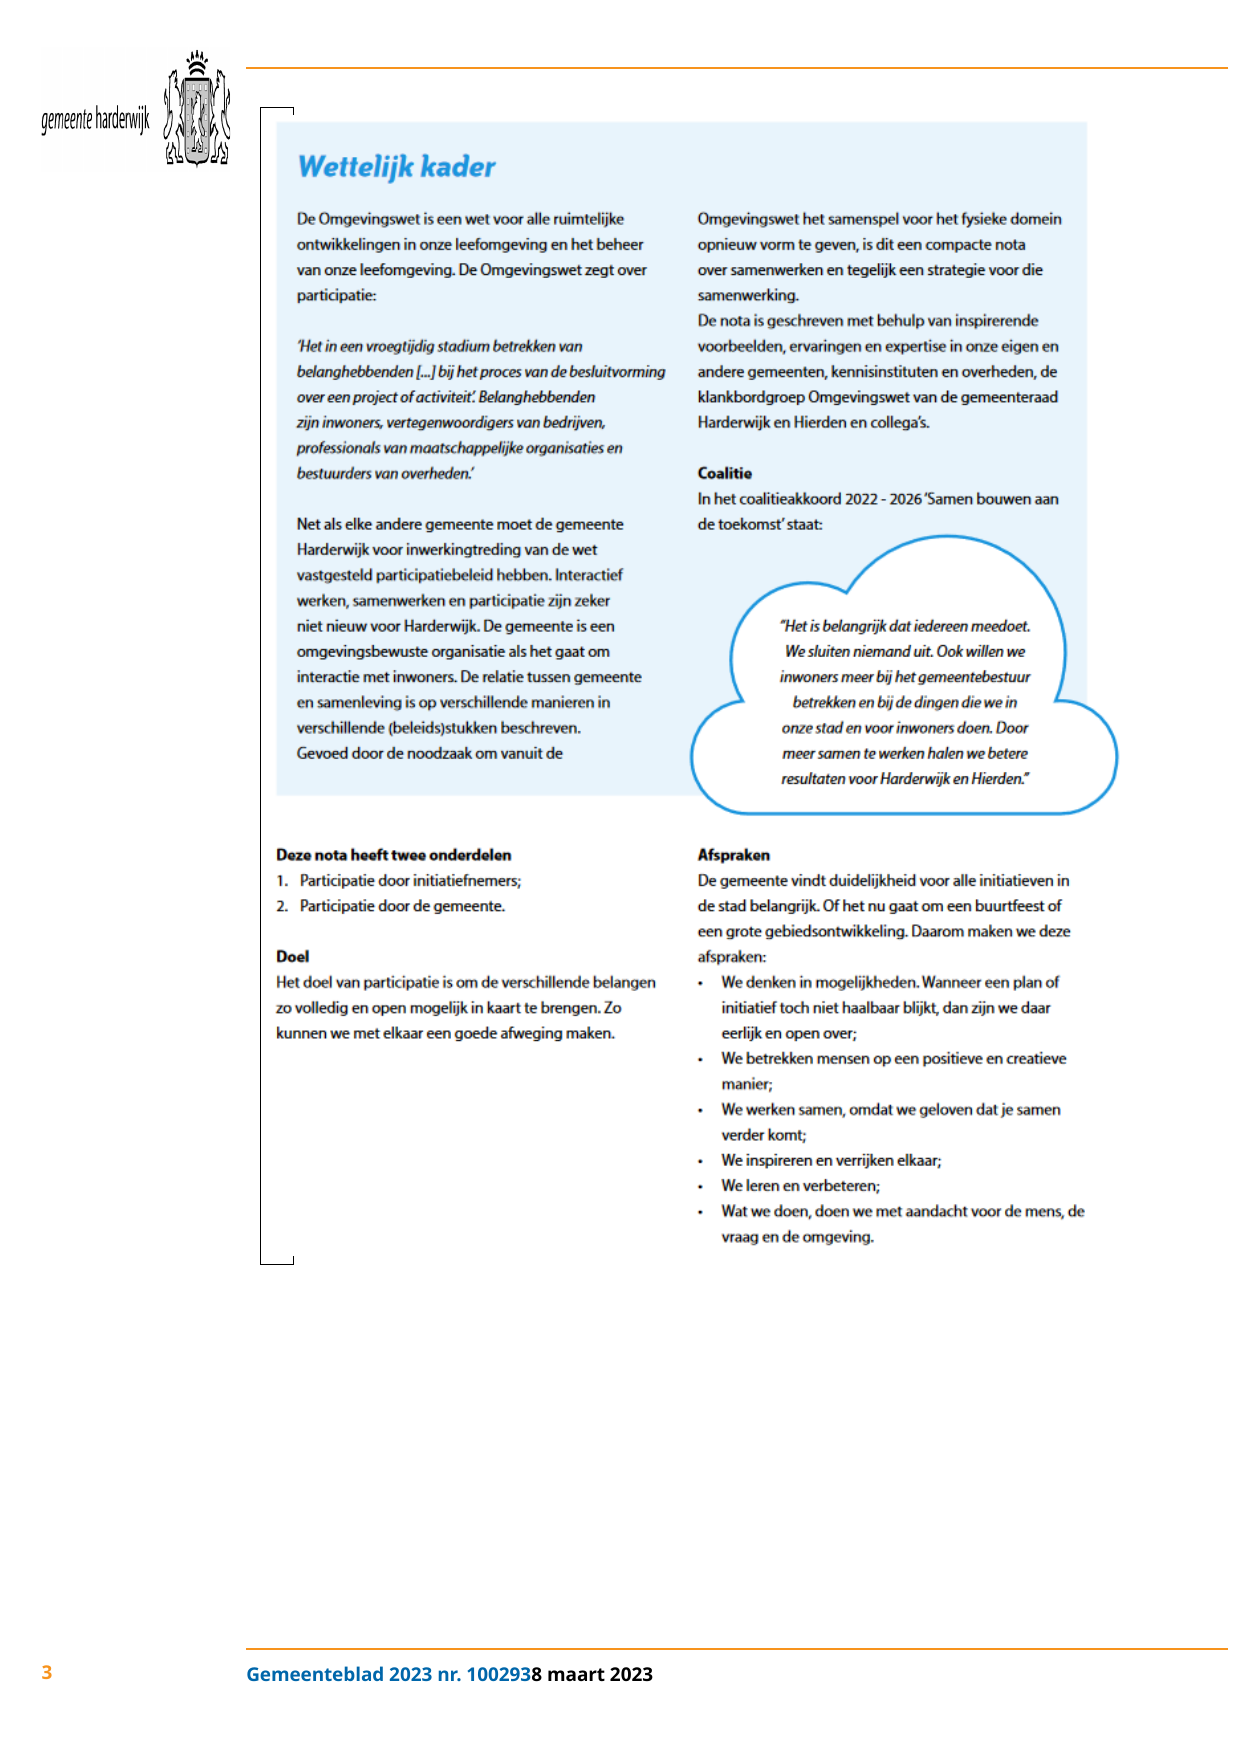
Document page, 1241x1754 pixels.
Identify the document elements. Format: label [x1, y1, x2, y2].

picture [41, 47, 231, 172]
picture [268, 115, 1125, 1256]
